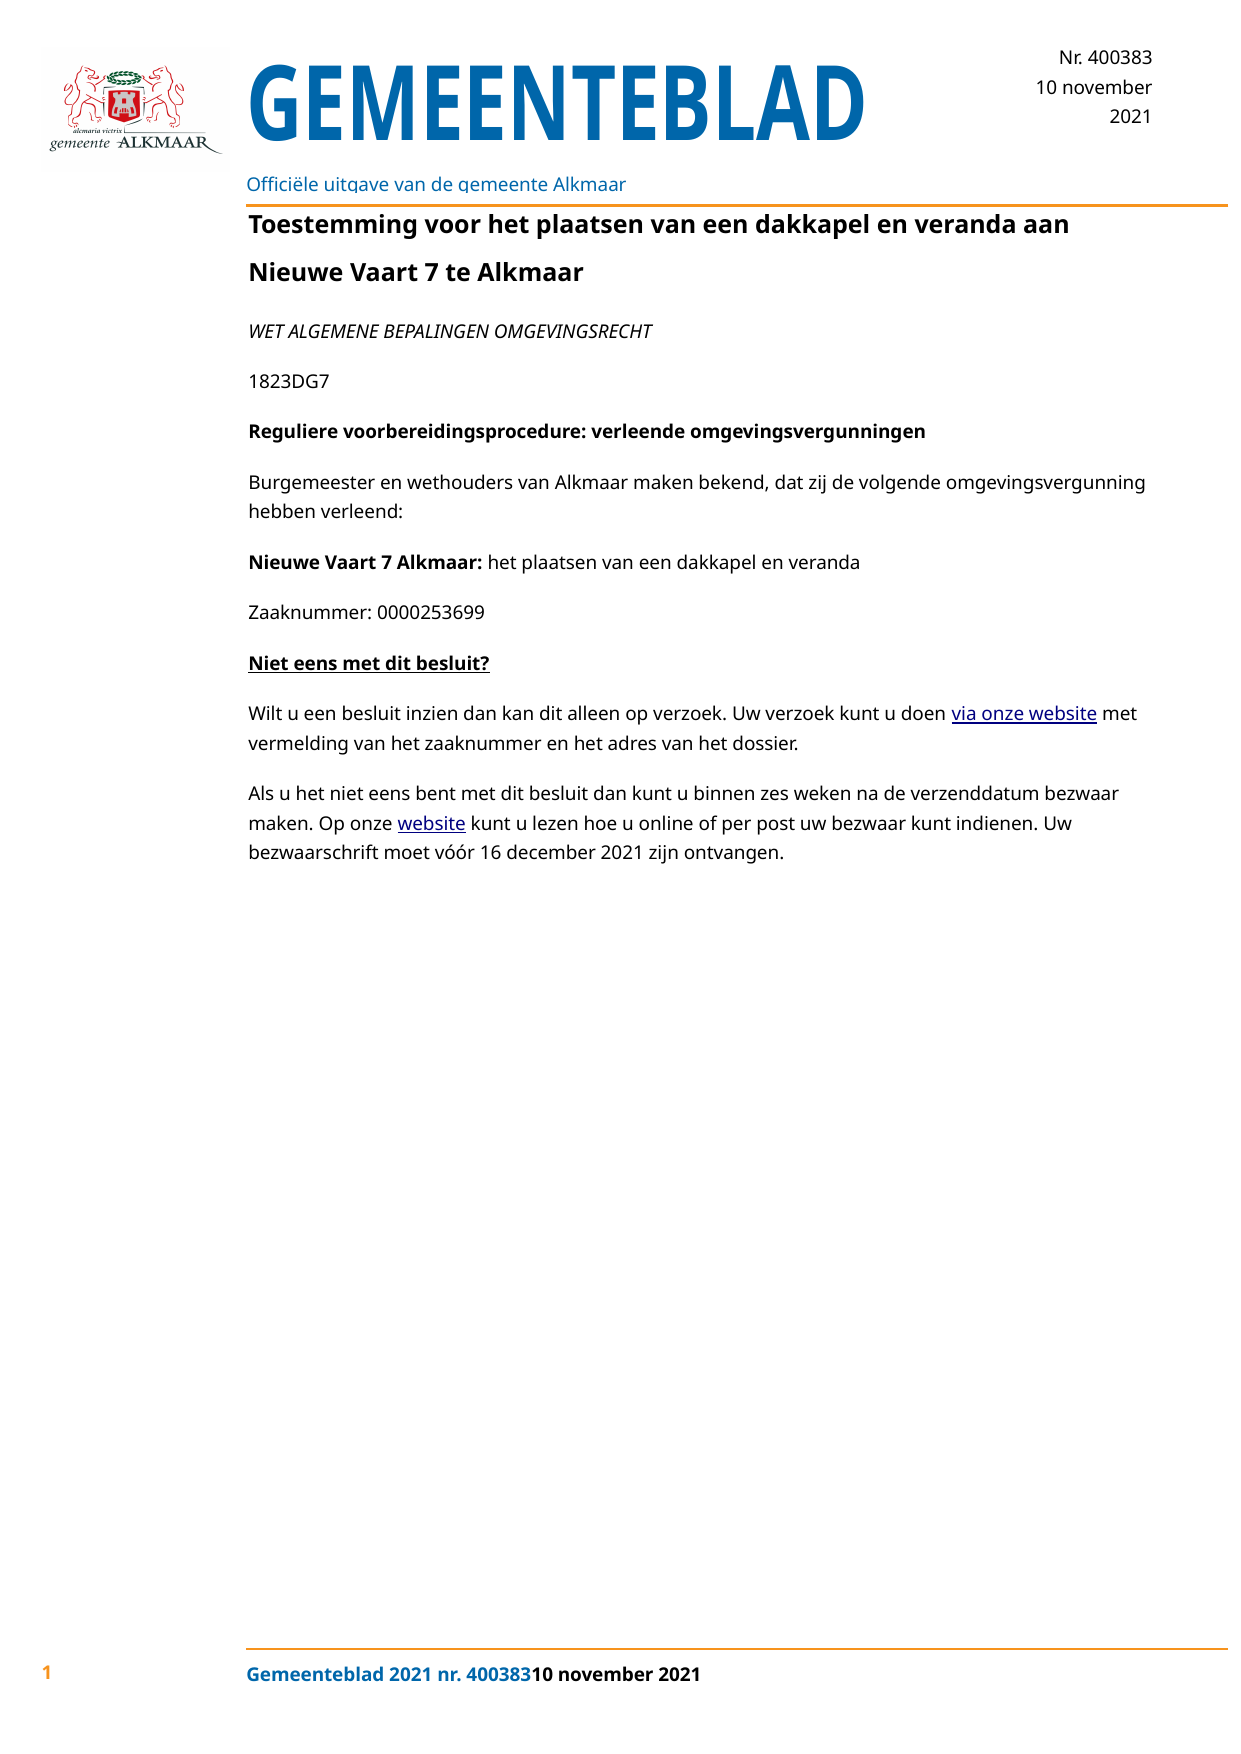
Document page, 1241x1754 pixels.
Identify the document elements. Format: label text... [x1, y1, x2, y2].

text Als u het niet eens bent met dit besluit dan kunt u binnen zes weken na de verzenddatum bezwaar maken. Op onze website kunt u lezen hoe u online of per post uw bezwaar kunt indienen. Uw bezwaarschrift moet vóór 16 december 2021 zijn ontvangen. [248, 780, 1152, 865]
text Niet eens met dit besluit? [248, 650, 1152, 676]
text Burgemeester en wethouders van Alkmaar maken bekend, dat zij de volgende omgevingsvergunning hebben verleend: [248, 469, 1152, 524]
text Toestemming voor het plaatsen van een dakkapel en veranda aan Nieuwe Vaart 7 te Alkmaar [248, 207, 1152, 288]
picture [41, 47, 231, 172]
text Reguliere voorbereidingsprocedure: verleende omgevingsvergunningen [248, 419, 1152, 444]
text WET ALGEMENE BEPALINGEN OMGEVINGSRECHT [248, 318, 1152, 344]
text Nieuwe Vaart 7 Alkmaar: het plaatsen van een dakkapel en veranda [248, 549, 1152, 575]
text Zaaknummer: 0000253699 [248, 599, 1152, 625]
text Wilt u een besluit inzien dan kan dit alleen op verzoek. Uw verzoek kunt u doen via onze website met vermelding van het zaaknummer en het adres van het dossier. [248, 700, 1152, 756]
text 1823DG7 [248, 368, 1152, 394]
